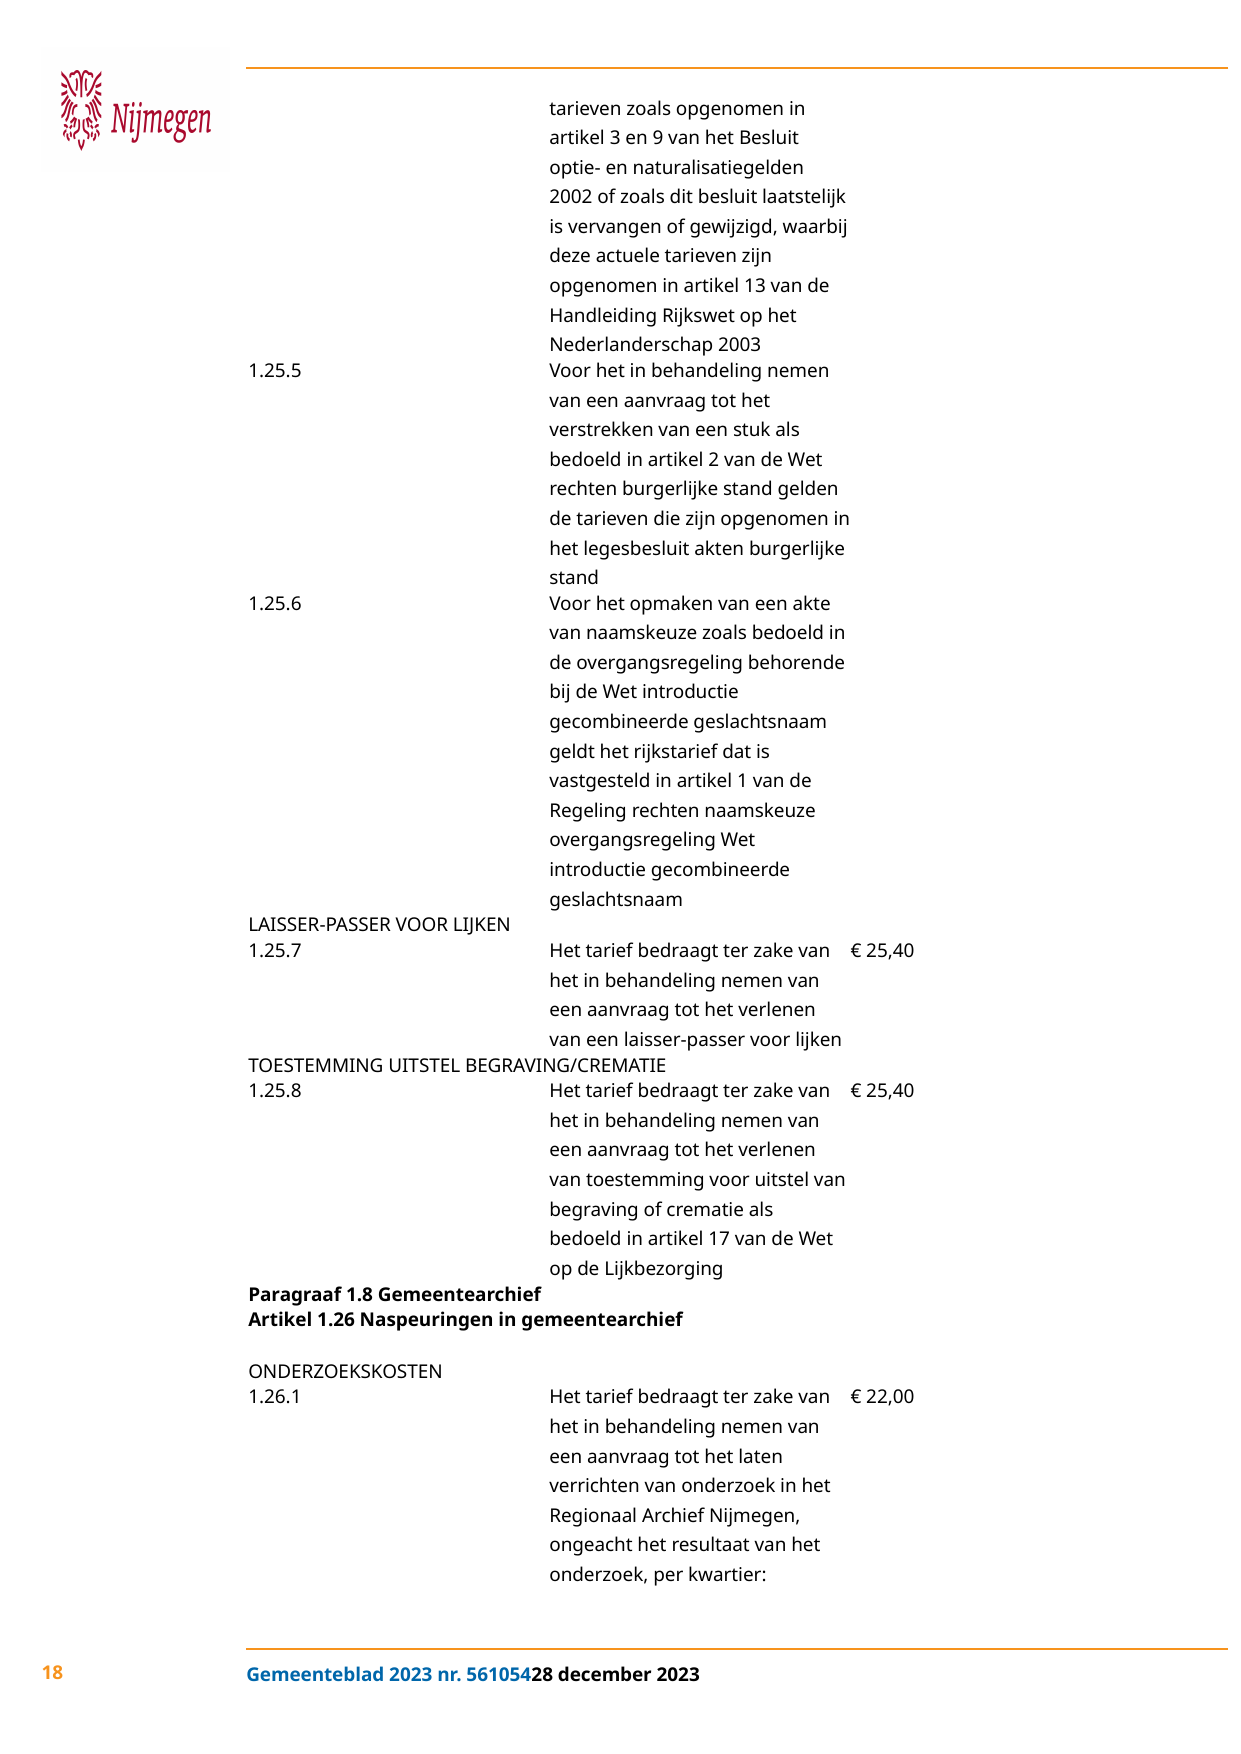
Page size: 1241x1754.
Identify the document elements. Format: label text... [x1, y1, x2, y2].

table_cell 1.25.8 [248, 1078, 549, 1281]
table_cell [850, 590, 1152, 912]
table_cell € 25,40 [850, 937, 1152, 1052]
table_cell [549, 1332, 850, 1358]
table_cell 1.26.1 [248, 1384, 549, 1587]
table_cell tarieven zoals opgenomen in artikel 3 en 9 van het Besluit optie- en naturalisatiegelden 2002 of zoals dit besluit laatstelijk is vervangen of gewijzigd, waarbij deze actuele tarieven zijn opgenomen in artikel 13 van de Handleiding Rijkswet op het Nederlanderschap 2003 [549, 95, 850, 357]
picture [41, 47, 231, 172]
table_cell [850, 357, 1152, 590]
table_cell Het tarief bedraagt ter zake van het in behandeling nemen van een aanvraag tot het laten verrichten van onderzoek in het Regionaal Archief Nijmegen, ongeacht het resultaat van het onderzoek, per kwartier: [549, 1384, 850, 1587]
table_cell [850, 95, 1152, 357]
table_cell [248, 95, 549, 357]
table_cell [850, 1332, 1152, 1358]
table_cell 1.25.7 [248, 937, 549, 1052]
table_cell Het tarief bedraagt ter zake van het in behandeling nemen van een aanvraag tot het verlenen van toestemming voor uitstel van begraving of crematie als bedoeld in artikel 17 van de Wet op de Lijkbezorging [549, 1078, 850, 1281]
table_cell Paragraaf 1.8 Gemeentearchief [248, 1281, 1152, 1306]
table_cell € 25,40 [850, 1078, 1152, 1281]
table_cell 1.25.5 [248, 357, 549, 590]
table_cell [248, 1332, 549, 1358]
table_cell Artikel 1.26 Naspeuringen in gemeentearchief [248, 1306, 1152, 1332]
table_cell Het tarief bedraagt ter zake van het in behandeling nemen van een aanvraag tot het verlenen van een laisser-passer voor lijken [549, 937, 850, 1052]
table_cell € 22,00 [850, 1384, 1152, 1587]
table_cell Voor het opmaken van een akte van naamskeuze zoals bedoeld in de overgangsregeling behorende bij de Wet introductie gecombineerde geslachtsnaam geldt het rijkstarief dat is vastgesteld in artikel 1 van de Regeling rechten naamskeuze overgangsregeling Wet introductie gecombineerde geslachtsnaam [549, 590, 850, 912]
table_cell ONDERZOEKSKOSTEN [248, 1358, 1152, 1384]
table_cell LAISSER-PASSER VOOR LIJKEN [248, 912, 1152, 937]
table_cell Voor het in behandeling nemen van een aanvraag tot het verstrekken van een stuk als bedoeld in artikel 2 van de Wet rechten burgerlijke stand gelden de tarieven die zijn opgenomen in het legesbesluit akten burgerlijke stand [549, 357, 850, 590]
table_cell TOESTEMMING UITSTEL BEGRAVING/CREMATIE [248, 1052, 1152, 1077]
table_cell 1.25.6 [248, 590, 549, 912]
